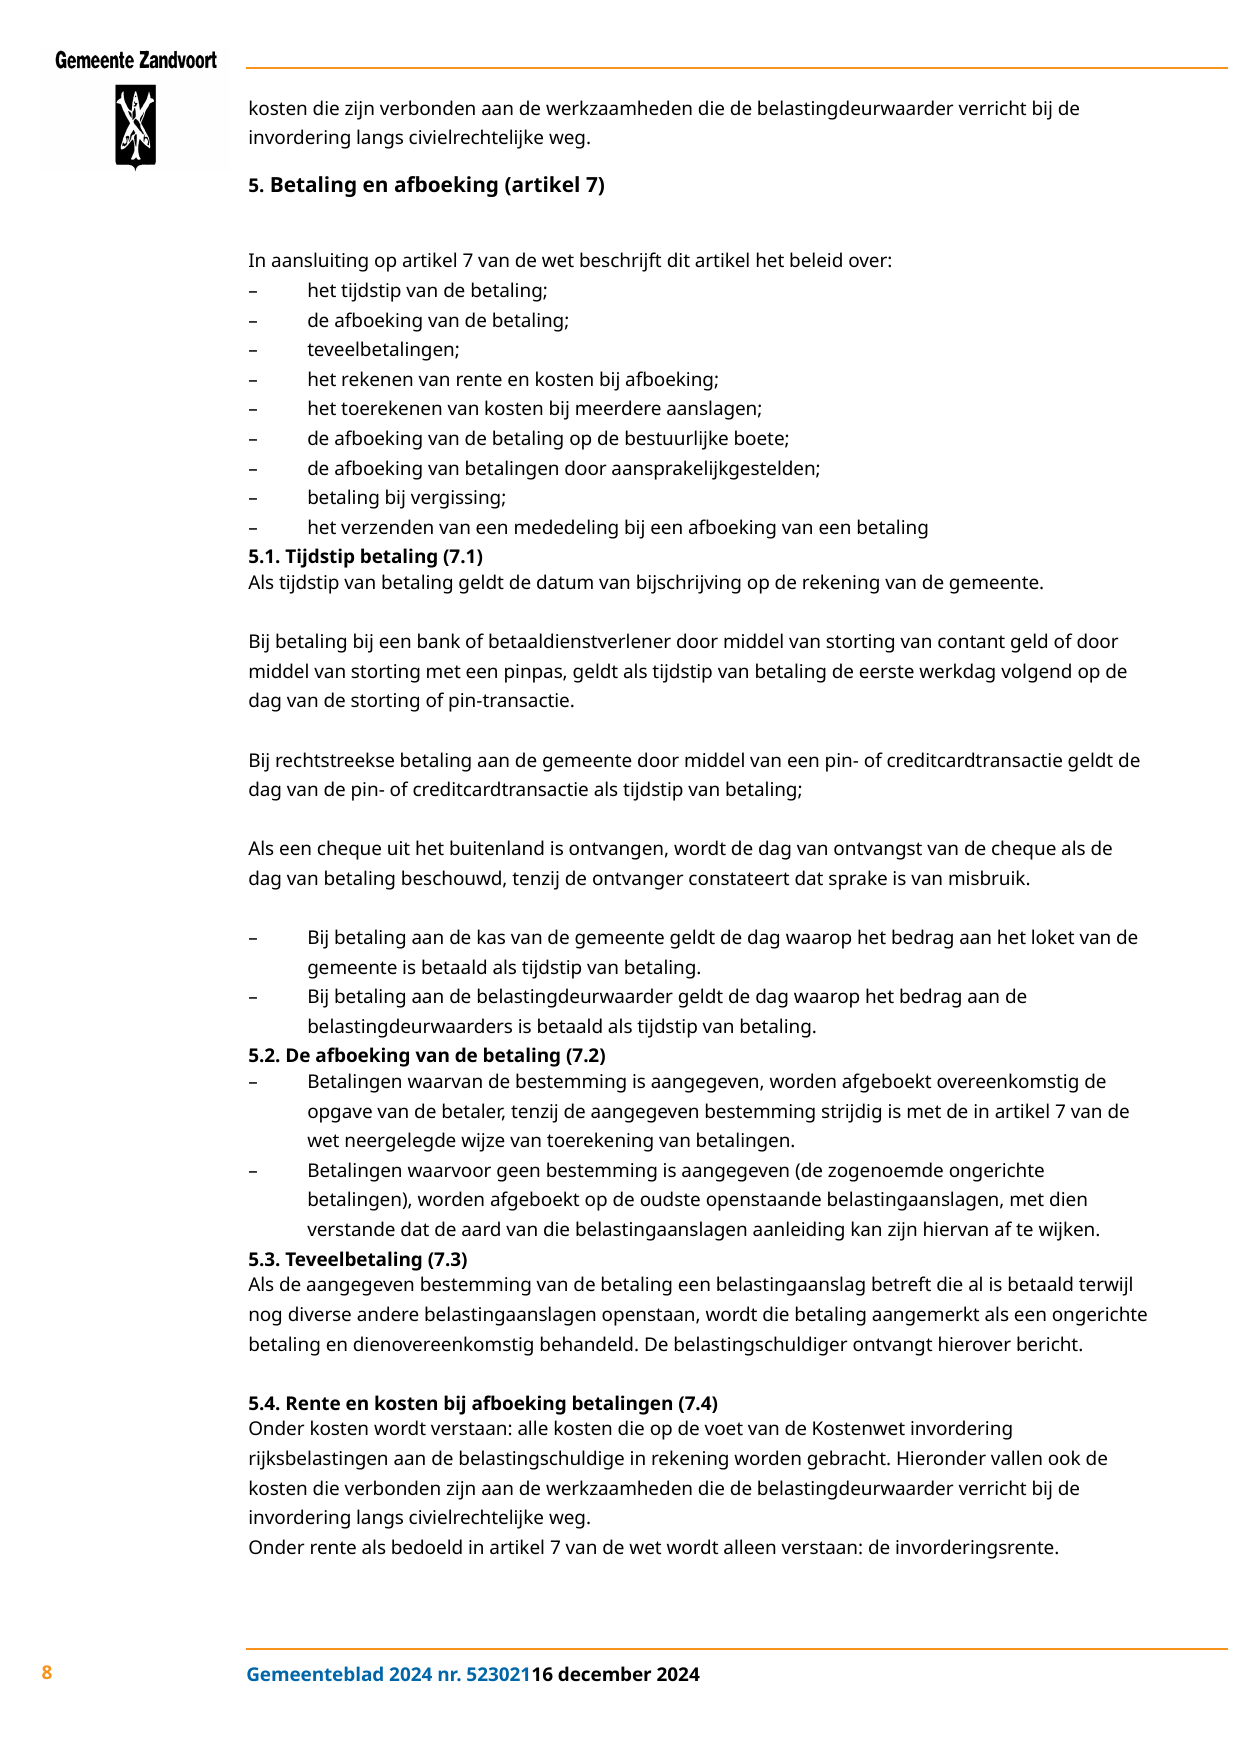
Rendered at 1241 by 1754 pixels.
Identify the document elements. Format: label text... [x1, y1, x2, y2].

list het verzenden van een mededeling bij een afboeking van een betaling [248, 514, 1152, 540]
text Onder rente als bedoeld in artikel 7 van de wet wordt alleen verstaan: de invorderingsrente. [248, 1534, 1152, 1560]
list teveelbetalingen; [248, 336, 1152, 362]
text 5.1. Tijdstip betaling (7.1) [248, 543, 1152, 569]
text 5.4. Rente en kosten bij afboeking betalingen (7.4) [248, 1390, 1152, 1416]
list het toerekenen van kosten bij meerdere aanslagen; [248, 396, 1152, 421]
text Als tijdstip van betaling geldt de datum van bijschrijving op de rekening van de gemeente. [248, 569, 1152, 595]
list het tijdstip van de betaling; [248, 277, 1152, 303]
picture [41, 47, 231, 172]
list het rekenen van rente en kosten bij afboeking; [248, 366, 1152, 392]
list de afboeking van betalingen door aansprakelijkgestelden; [248, 455, 1152, 481]
text Als een cheque uit het buitenland is ontvangen, wordt de dag van ontvangst van de cheque als de dag van betaling beschouwd, tenzij de ontvanger constateert dat sprake is van misbruik. [248, 836, 1152, 891]
list de afboeking van de betaling; [248, 307, 1152, 333]
text Als de aangegeven bestemming van de betaling een belastingaanslag betreft die al is betaald terwijl nog diverse andere belastingaanslagen openstaan, wordt die betaling aangemerkt als een ongerichte betaling en dienovereenkomstig behandeld. De belastingschuldiger ontvangt hierover bericht. [248, 1272, 1152, 1356]
text In aansluiting op artikel 7 van de wet beschrijft dit artikel het beleid over: [248, 248, 1152, 273]
list Betalingen waarvan de bestemming is aangegeven, worden afgeboekt overeenkomstig de opgave van de betaler, tenzij de aangegeven bestemming strijdig is met de in artikel 7 van de wet neergelegde wijze van toerekening van betalingen. [248, 1068, 1152, 1153]
list Bij betaling aan de belastingdeurwaarder geldt de dag waarop het bedrag aan de belastingdeurwaarders is betaald als tijdstip van betaling. [248, 983, 1152, 1039]
list de afboeking van de betaling op de bestuurlijke boete; [248, 425, 1152, 451]
list betaling bij vergissing; [248, 484, 1152, 510]
text Bij rechtstreekse betaling aan de gemeente door middel van een pin- of creditcardtransactie geldt de dag van de pin- of creditcardtransactie als tijdstip van betaling; [248, 747, 1152, 802]
text Bij betaling bij een bank of betaaldienstverlener door middel van storting van contant geld of door middel van storting met een pinpas, geldt als tijdstip van betaling de eerste werkdag volgend op de dag van de storting of pin-transactie. [248, 628, 1152, 713]
text 5.2. De afboeking van de betaling (7.2) [248, 1043, 1152, 1068]
text kosten die zijn verbonden aan de werkzaamheden die de belastingdeurwaarder verricht bij de invordering langs civielrechtelijke weg. [248, 95, 1152, 150]
list Betalingen waarvoor geen bestemming is aangegeven (de zogenoemde ongerichte betalingen), worden afgeboekt op de oudste openstaande belastingaanslagen, met dien verstande dat de aard van die belastingaanslagen aanleiding kan zijn hiervan af te wijken. [248, 1157, 1152, 1242]
list Bij betaling aan de kas van de gemeente geldt de dag waarop het bedrag aan het loket van de gemeente is betaald als tijdstip van betaling. [248, 924, 1152, 979]
text Onder kosten wordt verstaan: alle kosten die op de voet van de Kostenwet invordering rijksbelastingen aan de belastingschuldige in rekening worden gebracht. Hieronder vallen ook de kosten die verbonden zijn aan de werkzaamheden die de belastingdeurwaarder verricht bij de invordering langs civielrechtelijke weg. [248, 1416, 1152, 1530]
text 5.3. Teveelbetaling (7.3) [248, 1246, 1152, 1272]
text 5. Betaling en afboeking (artikel 7) [248, 170, 1152, 198]
